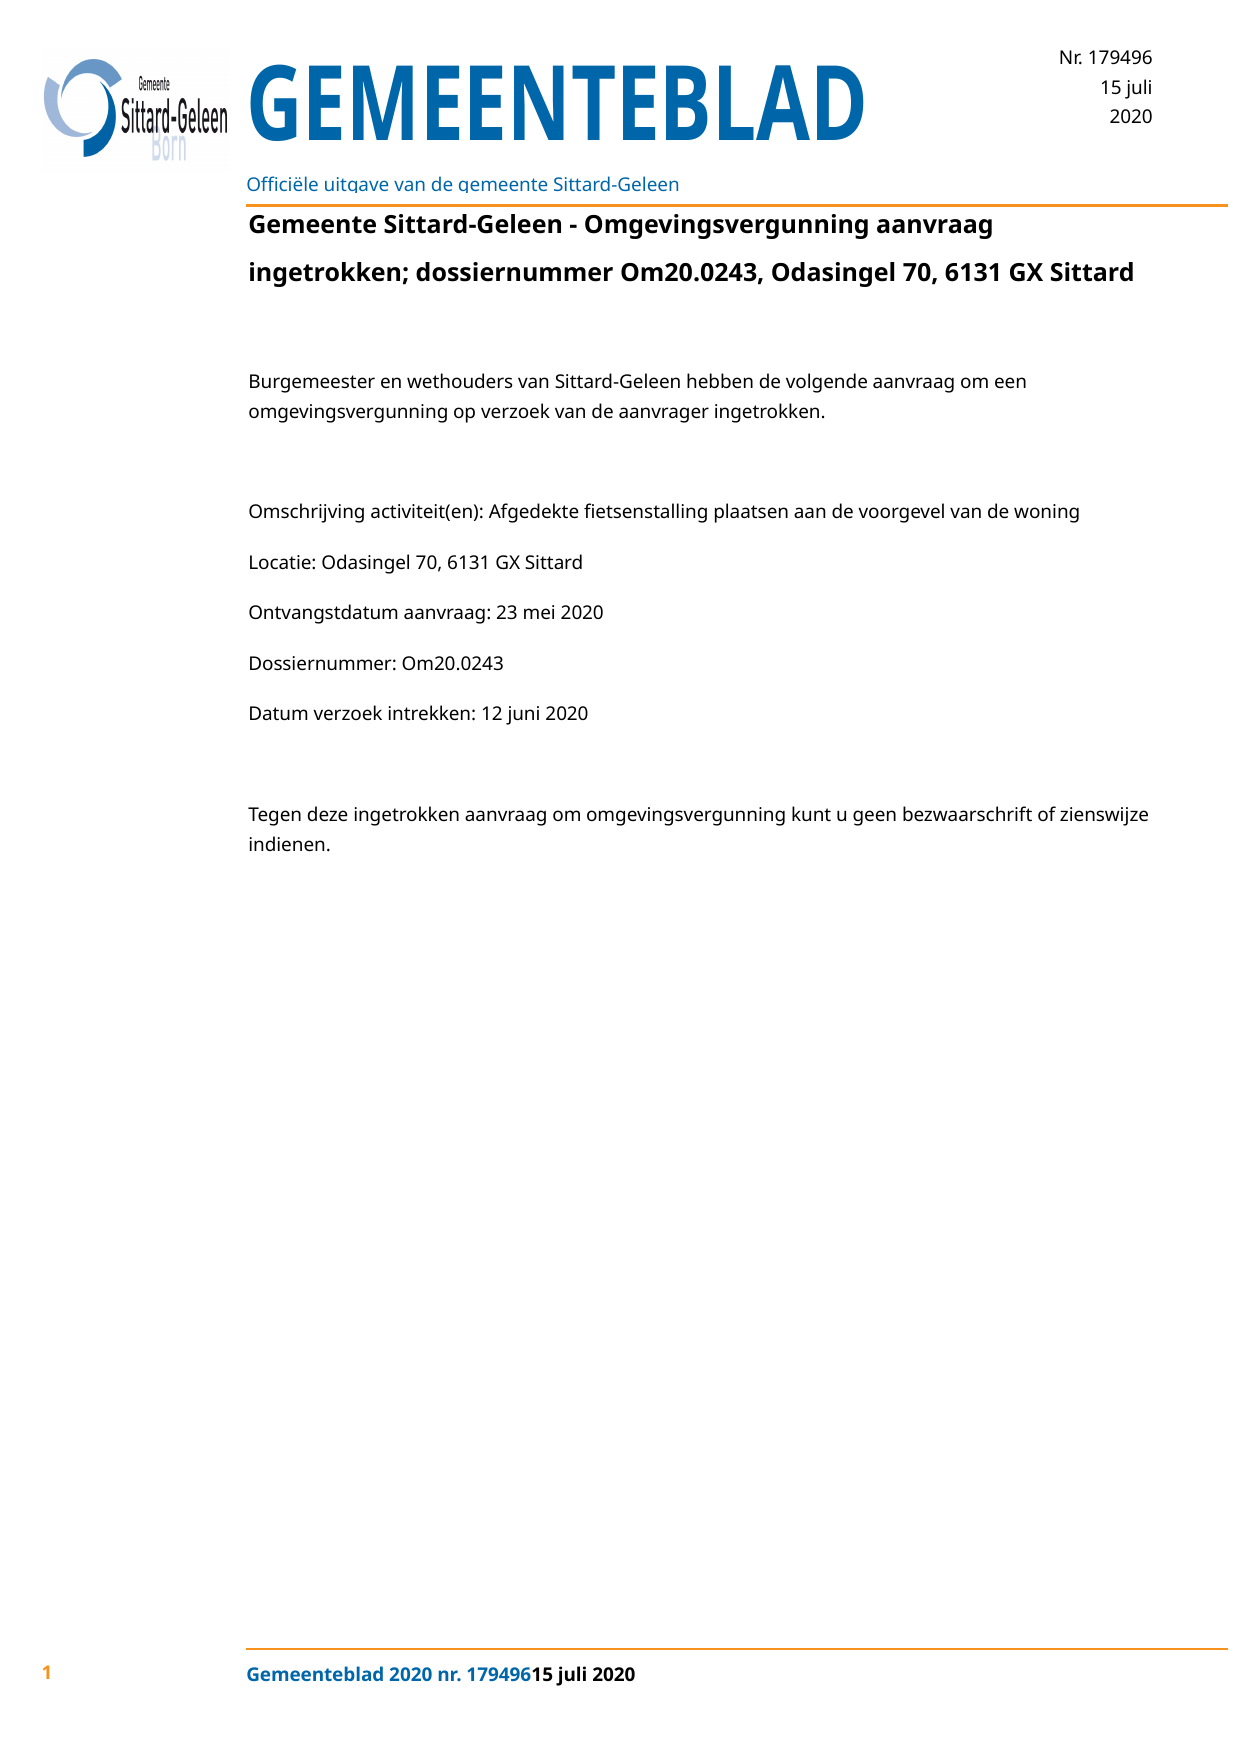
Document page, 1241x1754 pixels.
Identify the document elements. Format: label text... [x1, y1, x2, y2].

text Datum verzoek intrekken: 12 juni 2020 [248, 700, 1152, 726]
picture [41, 47, 231, 172]
text Locatie: Odasingel 70, 6131 GX Sittard [248, 549, 1152, 575]
text Gemeente Sittard-Geleen - Omgevingsvergunning aanvraag ingetrokken; dossiernummer Om20.0243, Odasingel 70, 6131 GX Sittard [248, 207, 1152, 288]
text Ontvangstdatum aanvraag: 23 mei 2020 [248, 599, 1152, 625]
text Burgemeester en wethouders van Sittard-Geleen hebben de volgende aanvraag om een omgevingsvergunning op verzoek van de aanvrager ingetrokken. [248, 368, 1152, 424]
text Tegen deze ingetrokken aanvraag om omgevingsvergunning kunt u geen bezwaarschrift of zienswijze indienen. [248, 801, 1152, 857]
text Dossiernummer: Om20.0243 [248, 650, 1152, 676]
text Omschrijving activiteit(en): Afgedekte fietsenstalling plaatsen aan de voorgevel van de woning [248, 499, 1152, 524]
